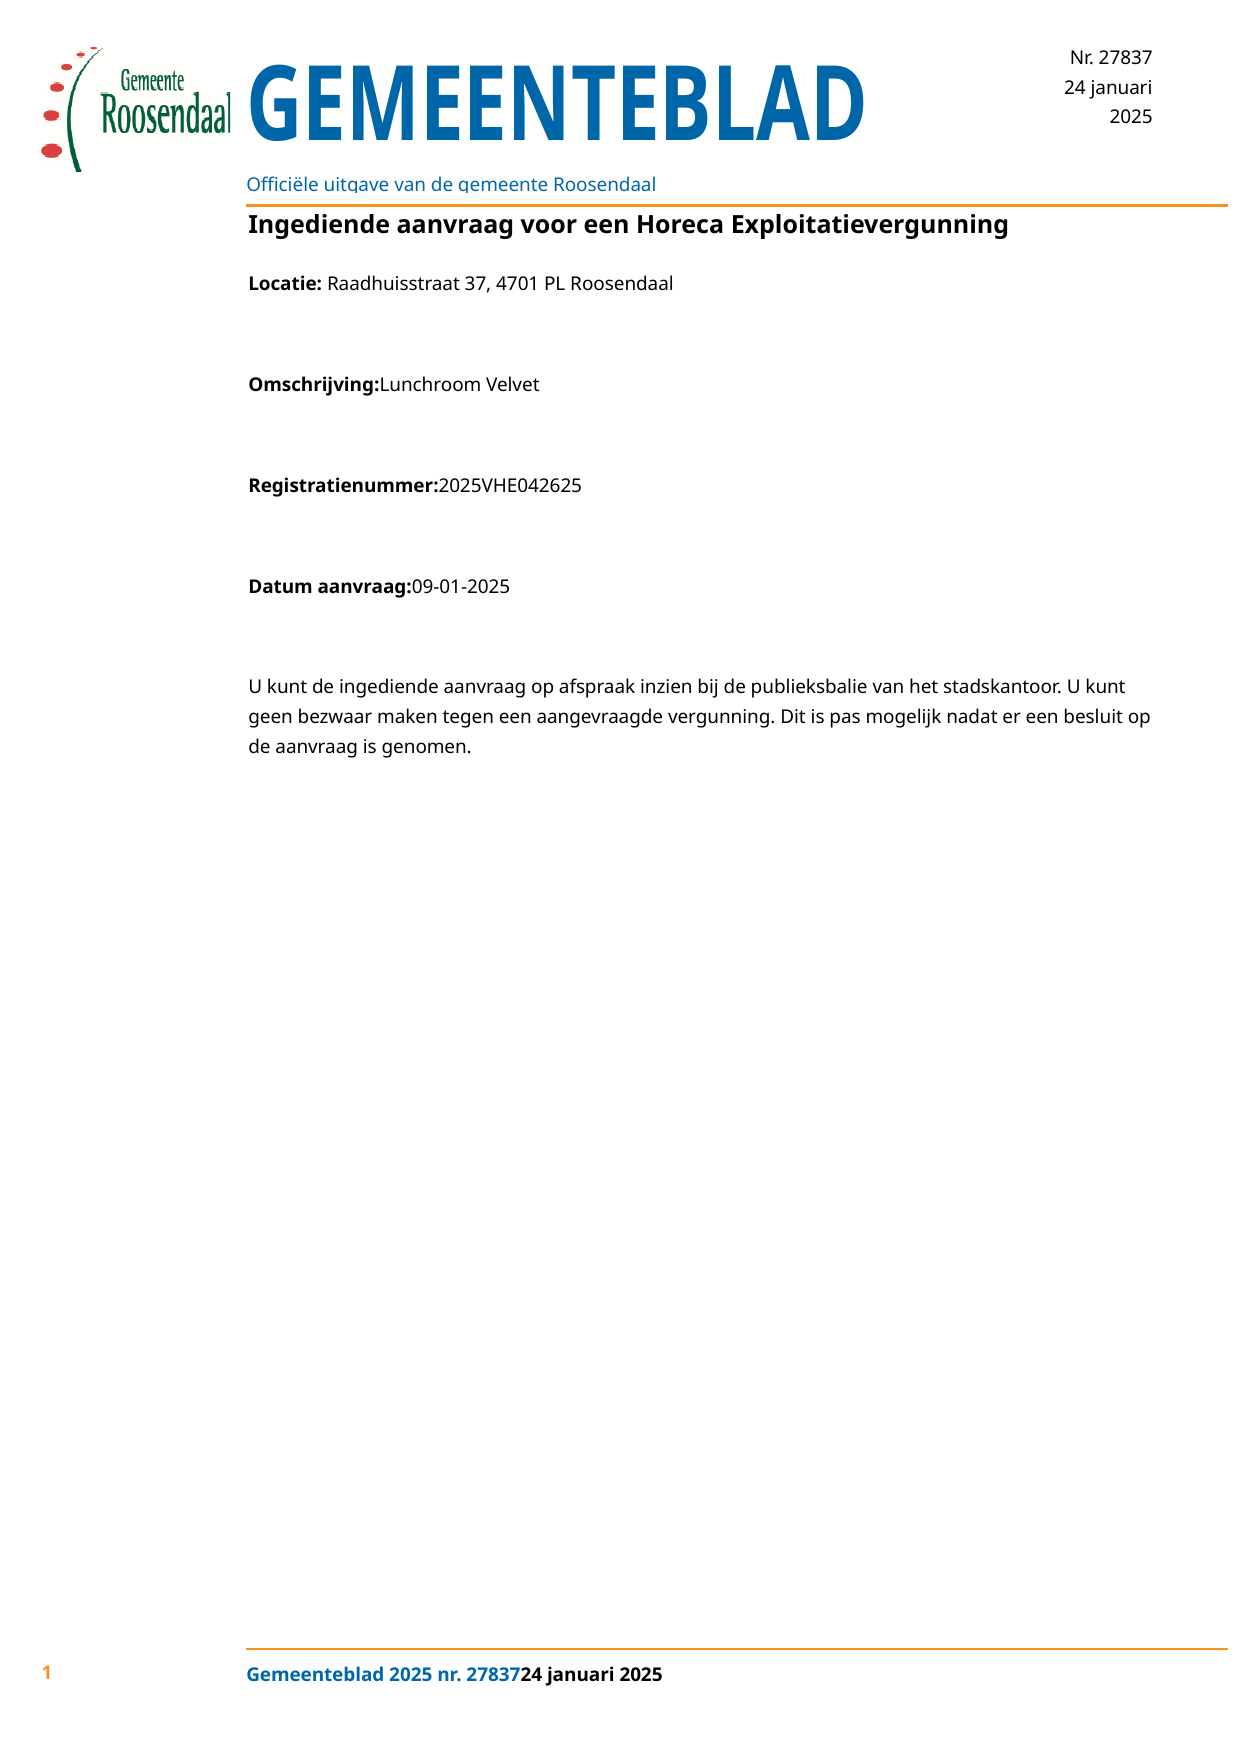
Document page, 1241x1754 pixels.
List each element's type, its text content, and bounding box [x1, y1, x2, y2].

text Ingediende aanvraag voor een Horeca Exploitatievergunning [248, 207, 1152, 241]
text Locatie: Raadhuisstraat 37, 4701 PL Roosendaal [248, 270, 1152, 296]
text Omschrijving:Lunchroom Velvet [248, 371, 1152, 397]
picture [41, 47, 231, 172]
text Registratienummer:2025VHE042625 [248, 472, 1152, 498]
text U kunt de ingediende aanvraag op afspraak inzien bij de publieksbalie van het stadskantoor. U kunt geen bezwaar maken tegen een aangevraagde vergunning. Dit is pas mogelijk nadat er een besluit op de aanvraag is genomen. [248, 674, 1152, 758]
text Datum aanvraag:09-01-2025 [248, 573, 1152, 598]
